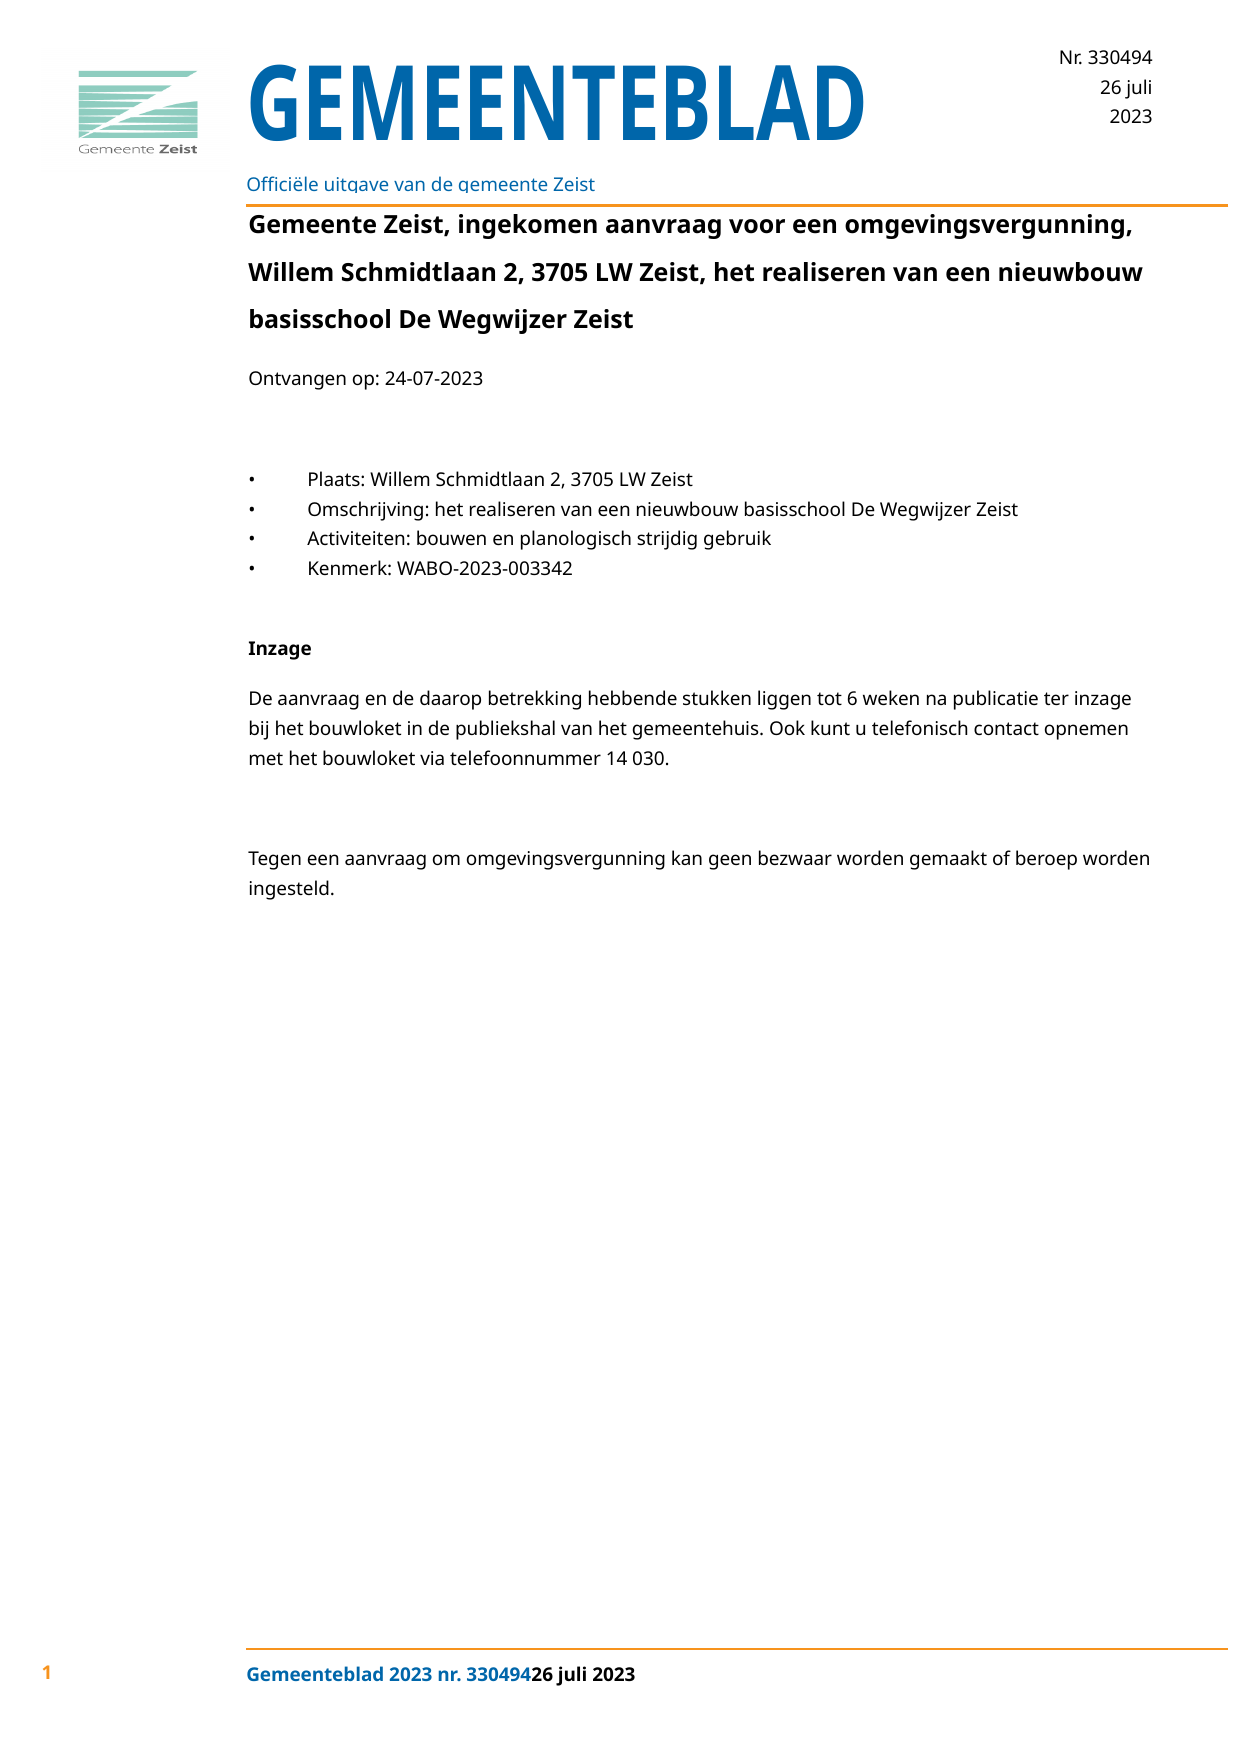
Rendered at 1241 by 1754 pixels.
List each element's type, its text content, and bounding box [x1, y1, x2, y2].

list Plaats: Willem Schmidtlaan 2, 3705 LW Zeist [248, 466, 1152, 492]
text De aanvraag en de daarop betrekking hebbende stukken liggen tot 6 weken na publicatie ter inzage bij het bouwloket in de publiekshal van het gemeentehuis. Ook kunt u telefonisch contact opnemen met het bouwloket via telefoonnummer 14 030. [248, 686, 1152, 770]
text Gemeente Zeist, ingekomen aanvraag voor een omgevingsvergunning, Willem Schmidtlaan 2, 3705 LW Zeist, het realiseren van een nieuwbouw basisschool De Wegwijzer Zeist [248, 207, 1152, 336]
text Ontvangen op: 24-07-2023 [248, 366, 1152, 391]
text Tegen een aanvraag om omgevingsvergunning kan geen bezwaar worden gemaakt of beroep worden ingesteld. [248, 846, 1152, 901]
list Kenmerk: WABO-2023-003342 [248, 555, 1152, 581]
text Inzage [248, 635, 1152, 661]
list Activiteiten: bouwen en planologisch strijdig gebruik [248, 526, 1152, 551]
picture [41, 47, 231, 172]
list Omschrijving: het realiseren van een nieuwbouw basisschool De Wegwijzer Zeist [248, 496, 1152, 522]
